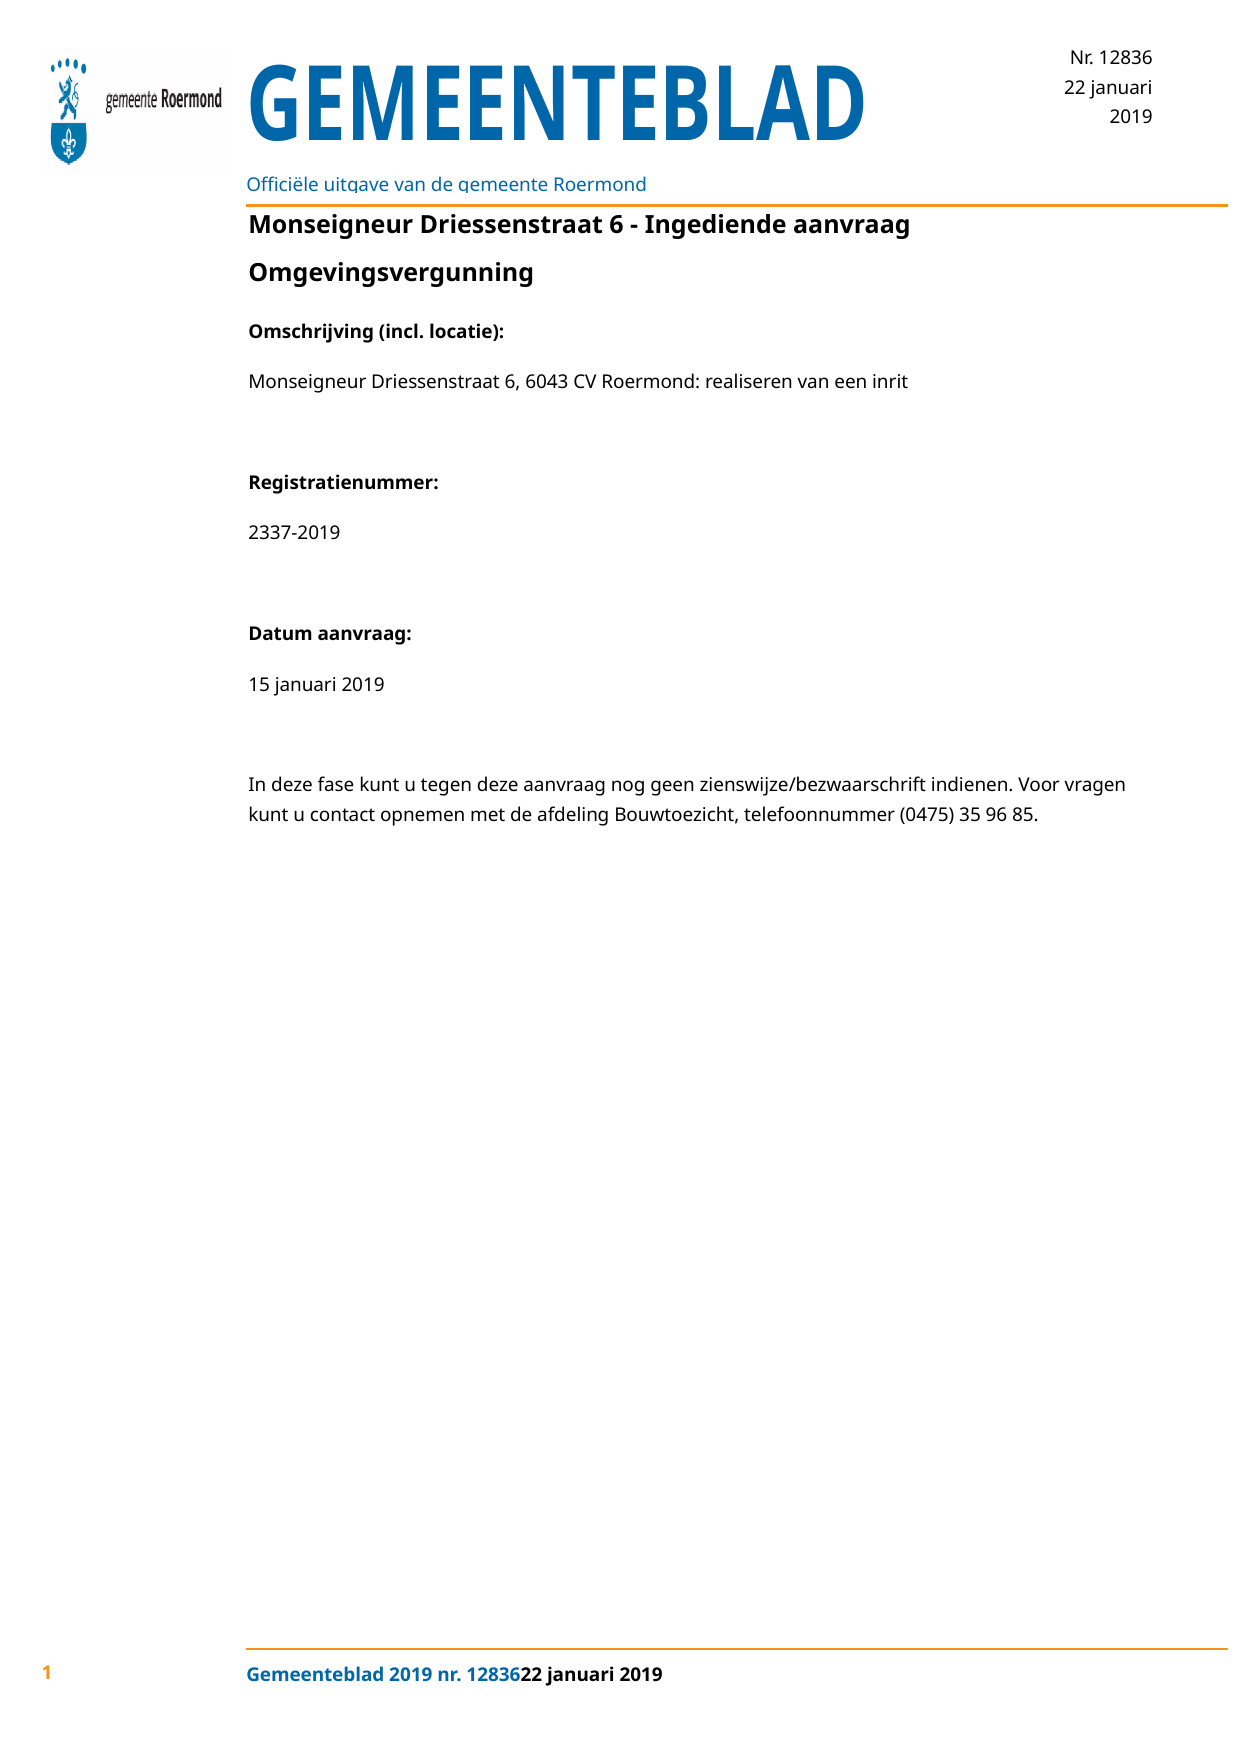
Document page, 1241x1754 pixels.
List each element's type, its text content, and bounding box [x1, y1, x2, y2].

text 15 januari 2019 [248, 671, 1152, 697]
text Monseigneur Driessenstraat 6 - Ingediende aanvraag Omgevingsvergunning [248, 207, 1152, 288]
text Registratienummer: [248, 469, 1152, 495]
text Omschrijving (incl. locatie): [248, 318, 1152, 344]
picture [41, 47, 231, 172]
text Monseigneur Driessenstraat 6, 6043 CV Roermond: realiseren van een inrit [248, 368, 1152, 394]
text 2337-2019 [248, 519, 1152, 545]
text Datum aanvraag: [248, 620, 1152, 646]
text In deze fase kunt u tegen deze aanvraag nog geen zienswijze/bezwaarschrift indienen. Voor vragen kunt u contact opnemen met de afdeling Bouwtoezicht, telefoonnummer (0475) 35 96 85. [248, 772, 1152, 827]
